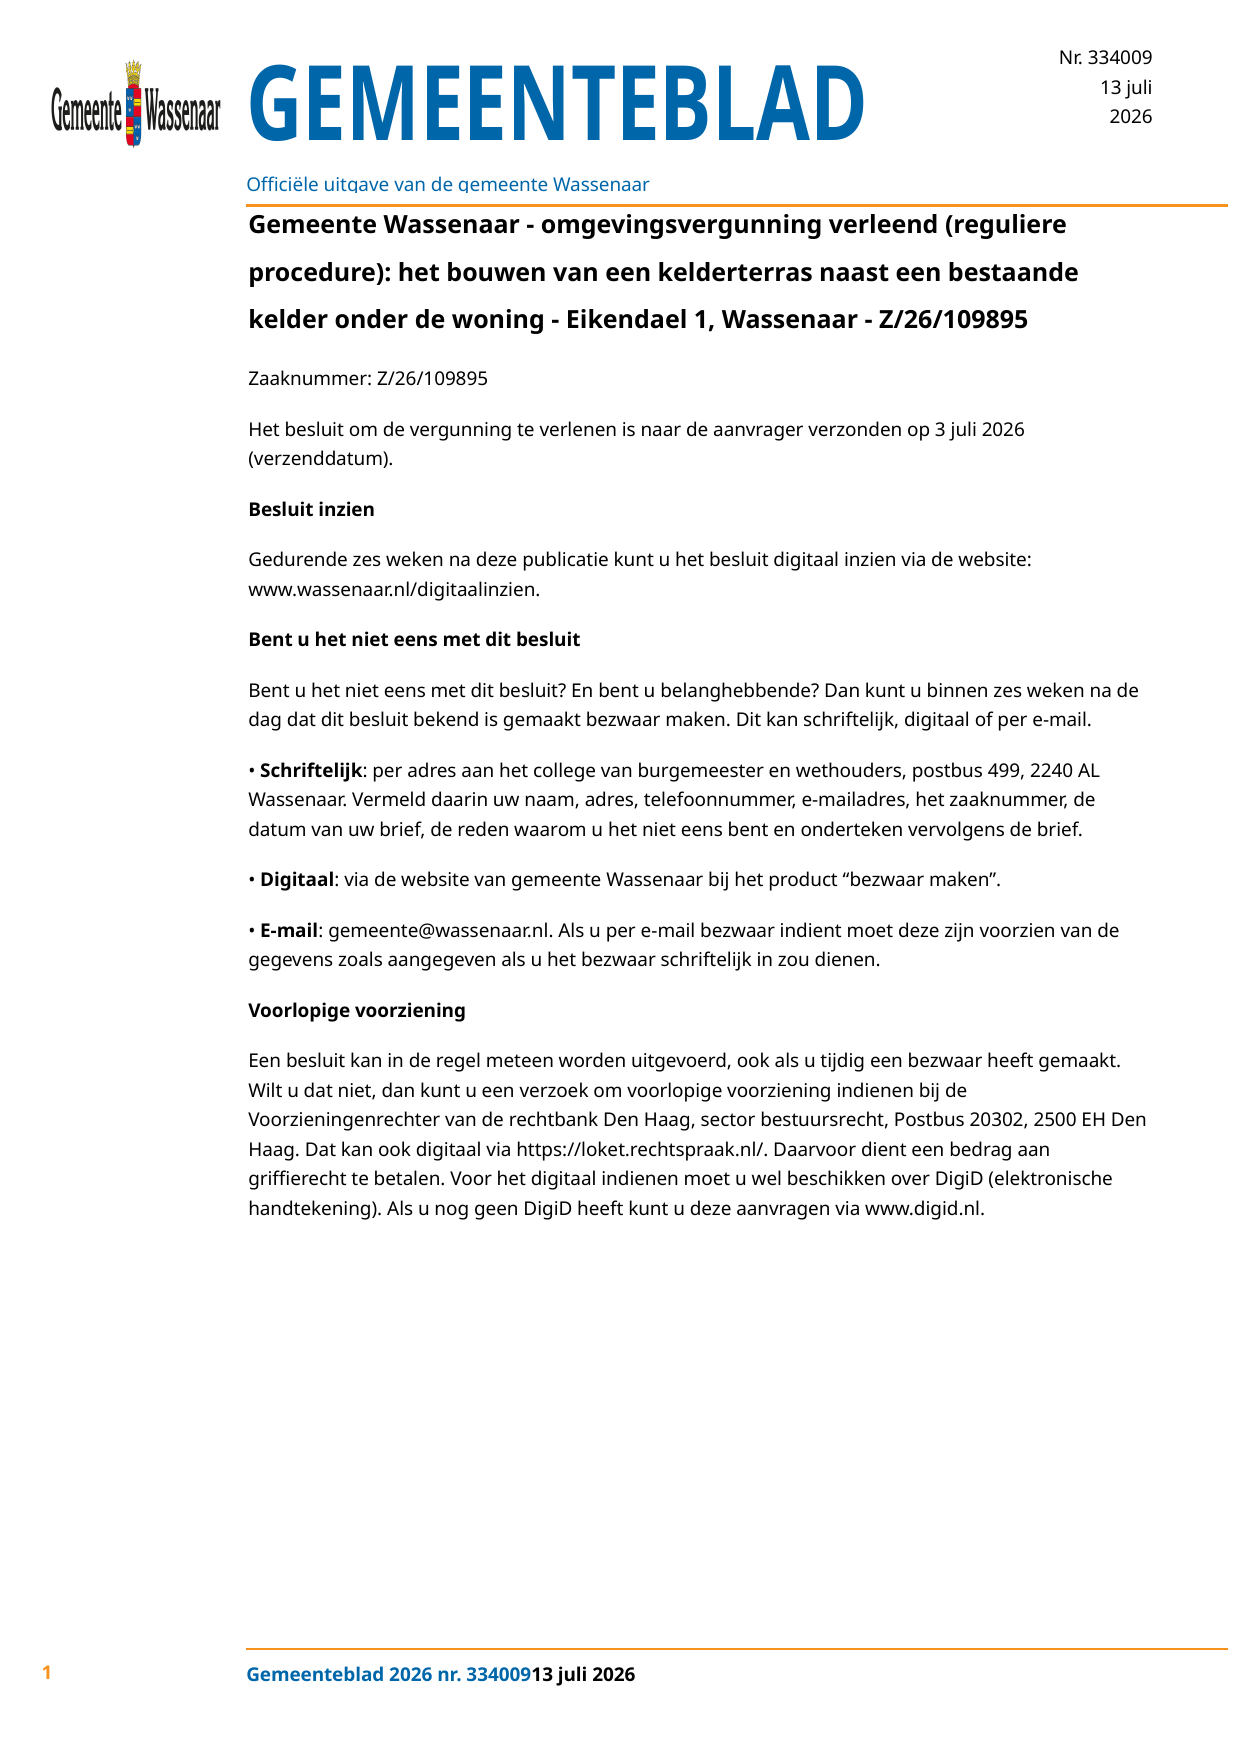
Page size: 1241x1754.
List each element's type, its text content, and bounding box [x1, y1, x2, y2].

text • Digitaal: via de website van gemeente Wassenaar bij het product “bezwaar maken”. [248, 866, 1152, 892]
picture [41, 47, 231, 172]
text Gedurende zes weken na deze publicatie kunt u het besluit digitaal inzien via de website: www.wassenaar.nl/digitaalinzien. [248, 546, 1152, 602]
text Bent u het niet eens met dit besluit [248, 626, 1152, 652]
text Bent u het niet eens met dit besluit? En bent u belanghebbende? Dan kunt u binnen zes weken na de dag dat dit besluit bekend is gemaakt bezwaar maken. Dit kan schriftelijk, digitaal of per e-mail. [248, 677, 1152, 732]
text Gemeente Wassenaar - omgevingsvergunning verleend (reguliere procedure): het bouwen van een kelderterras naast een bestaande kelder onder de woning - Eikendael 1, Wassenaar - Z/26/109895 [248, 207, 1152, 336]
text • E-mail: gemeente@wassenaar.nl. Als u per e-mail bezwaar indient moet deze zijn voorzien van de gegevens zoals aangegeven als u het bezwaar schriftelijk in zou dienen. [248, 917, 1152, 972]
text • Schriftelijk: per adres aan het college van burgemeester en wethouders, postbus 499, 2240 AL Wassenaar. Vermeld daarin uw naam, adres, telefoonnummer, e-mailadres, het zaaknummer, de datum van uw brief, de reden waarom u het niet eens bent en onderteken vervolgens de brief. [248, 757, 1152, 842]
text Een besluit kan in de regel meteen worden uitgevoerd, ook als u tijdig een bezwaar heeft gemaakt. Wilt u dat niet, dan kunt u een verzoek om voorlopige voorziening indienen bij de Voorzieningenrechter van de rechtbank Den Haag, sector bestuursrecht, Postbus 20302, 2500 EH Den Haag. Dat kan ook digitaal via https://loket.rechtspraak.nl/. Daarvoor dient een bedrag aan griffierecht te betalen. Voor het digitaal indienen moet u wel beschikken over DigiD (elektronische handtekening). Als u nog geen DigiD heeft kunt u deze aanvragen via www.digid.nl. [248, 1047, 1152, 1221]
text Besluit inzien [248, 496, 1152, 522]
text Het besluit om de vergunning te verlenen is naar de aanvrager verzonden op 3 juli 2026 (verzenddatum). [248, 416, 1152, 471]
text Zaaknummer: Z/26/109895 [248, 366, 1152, 391]
text Voorlopige voorziening [248, 997, 1152, 1022]
